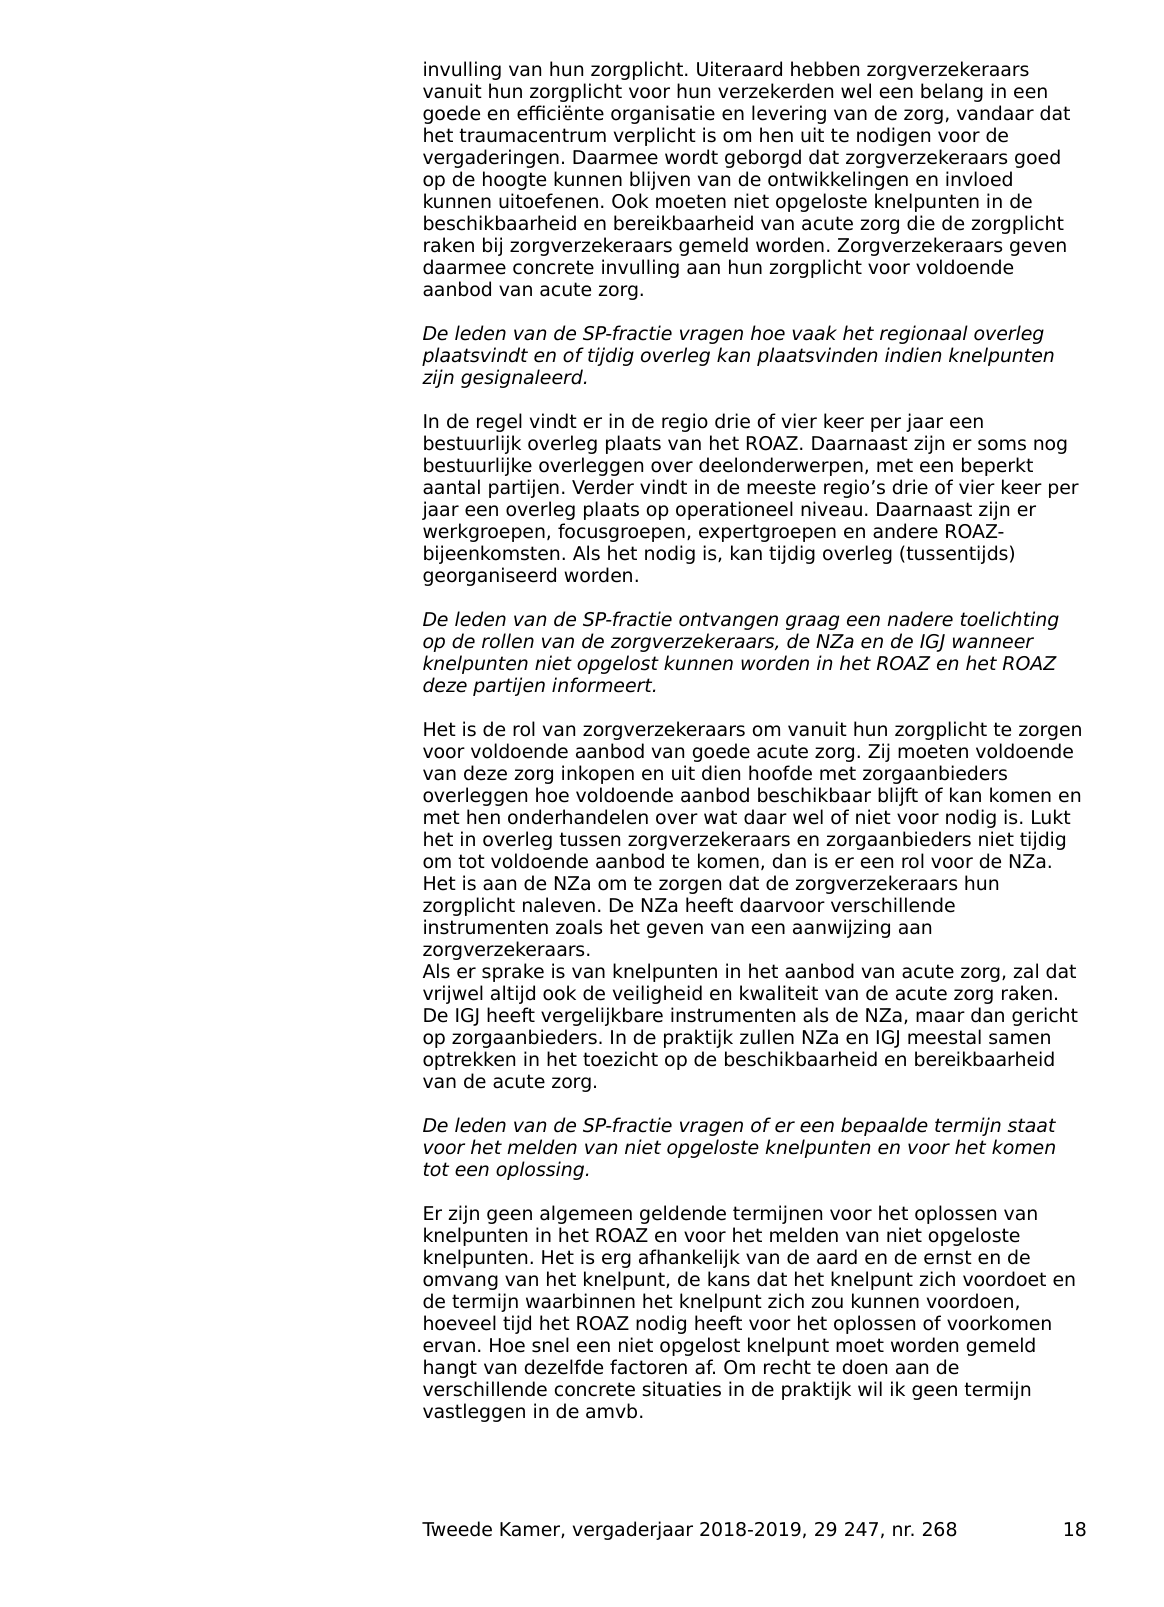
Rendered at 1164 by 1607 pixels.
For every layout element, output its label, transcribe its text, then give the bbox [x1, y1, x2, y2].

text In de regel vindt er in de regio drie of vier keer per jaar een bestuurlijk overleg plaats van het ROAZ. Daarnaast zijn er soms nog bestuurlijke overleggen over deelonderwerpen, met een beperkt aantal partijen. Verder vindt in de meeste regio’s drie of vier keer per jaar een overleg plaats op operationeel niveau. Daarnaast zijn er werkgroepen, focusgroepen, expertgroepen en andere ROAZ-bijeenkomsten. Als het nodig is, kan tijdig overleg (tussentijds) georganiseerd worden. [422, 411, 1087, 587]
text Als er sprake is van knelpunten in het aanbod van acute zorg, zal dat vrijwel altijd ook de veiligheid en kwaliteit van de acute zorg raken. De IGJ heeft vergelijkbare instrumenten als de NZa, maar dan gericht op zorgaanbieders. In de praktijk zullen NZa en IGJ meestal samen optrekken in het toezicht op de beschikbaarheid en bereikbaarheid van de acute zorg. [422, 961, 1087, 1093]
text De leden van de SP-fractie vragen hoe vaak het regionaal overleg plaatsvindt en of tijdig overleg kan plaatsvinden indien knelpunten zijn gesignaleerd. [422, 323, 1087, 389]
text De leden van de SP-fractie vragen of er een bepaalde termijn staat voor het melden van niet opgeloste knelpunten en voor het komen tot een oplossing. [422, 1115, 1087, 1181]
text Er zijn geen algemeen geldende termijnen voor het oplossen van knelpunten in het ROAZ en voor het melden van niet opgeloste knelpunten. Het is erg afhankelijk van de aard en de ernst en de omvang van het knelpunt, de kans dat het knelpunt zich voordoet en de termijn waarbinnen het knelpunt zich zou kunnen voordoen, hoeveel tijd het ROAZ nodig heeft voor het oplossen of voorkomen ervan. Hoe snel een niet opgelost knelpunt moet worden gemeld hangt van dezelfde factoren af. Om recht te doen aan de verschillende concrete situaties in de praktijk wil ik geen termijn vastleggen in de amvb. [422, 1203, 1087, 1423]
text Het is de rol van zorgverzekeraars om vanuit hun zorgplicht te zorgen voor voldoende aanbod van goede acute zorg. Zij moeten voldoende van deze zorg inkopen en uit dien hoofde met zorgaanbieders overleggen hoe voldoende aanbod beschikbaar blijft of kan komen en met hen onderhandelen over wat daar wel of niet voor nodig is. Lukt het in overleg tussen zorgverzekeraars en zorgaanbieders niet tijdig om tot voldoende aanbod te komen, dan is er een rol voor de NZa. Het is aan de NZa om te zorgen dat de zorgverzekeraars hun zorgplicht naleven. De NZa heeft daarvoor verschillende instrumenten zoals het geven van een aanwijzing aan zorgverzekeraars. [422, 719, 1087, 961]
text invulling van hun zorgplicht. Uiteraard hebben zorgverzekeraars vanuit hun zorgplicht voor hun verzekerden wel een belang in een goede en efficiënte organisatie en levering van de zorg, vandaar dat het traumacentrum verplicht is om hen uit te nodigen voor de vergaderingen. Daarmee wordt geborgd dat zorgverzekeraars goed op de hoogte kunnen blijven van de ontwikkelingen en invloed kunnen uitoefenen. Ook moeten niet opgeloste knelpunten in de beschikbaarheid en bereikbaarheid van acute zorg die de zorgplicht raken bij zorgverzekeraars gemeld worden. Zorgverzekeraars geven daarmee concrete invulling aan hun zorgplicht voor voldoende aanbod van acute zorg. [422, 59, 1087, 301]
text De leden van de SP-fractie ontvangen graag een nadere toelichting op de rollen van de zorgverzekeraars, de NZa en de IGJ wanneer knelpunten niet opgelost kunnen worden in het ROAZ en het ROAZ deze partijen informeert. [422, 609, 1087, 697]
